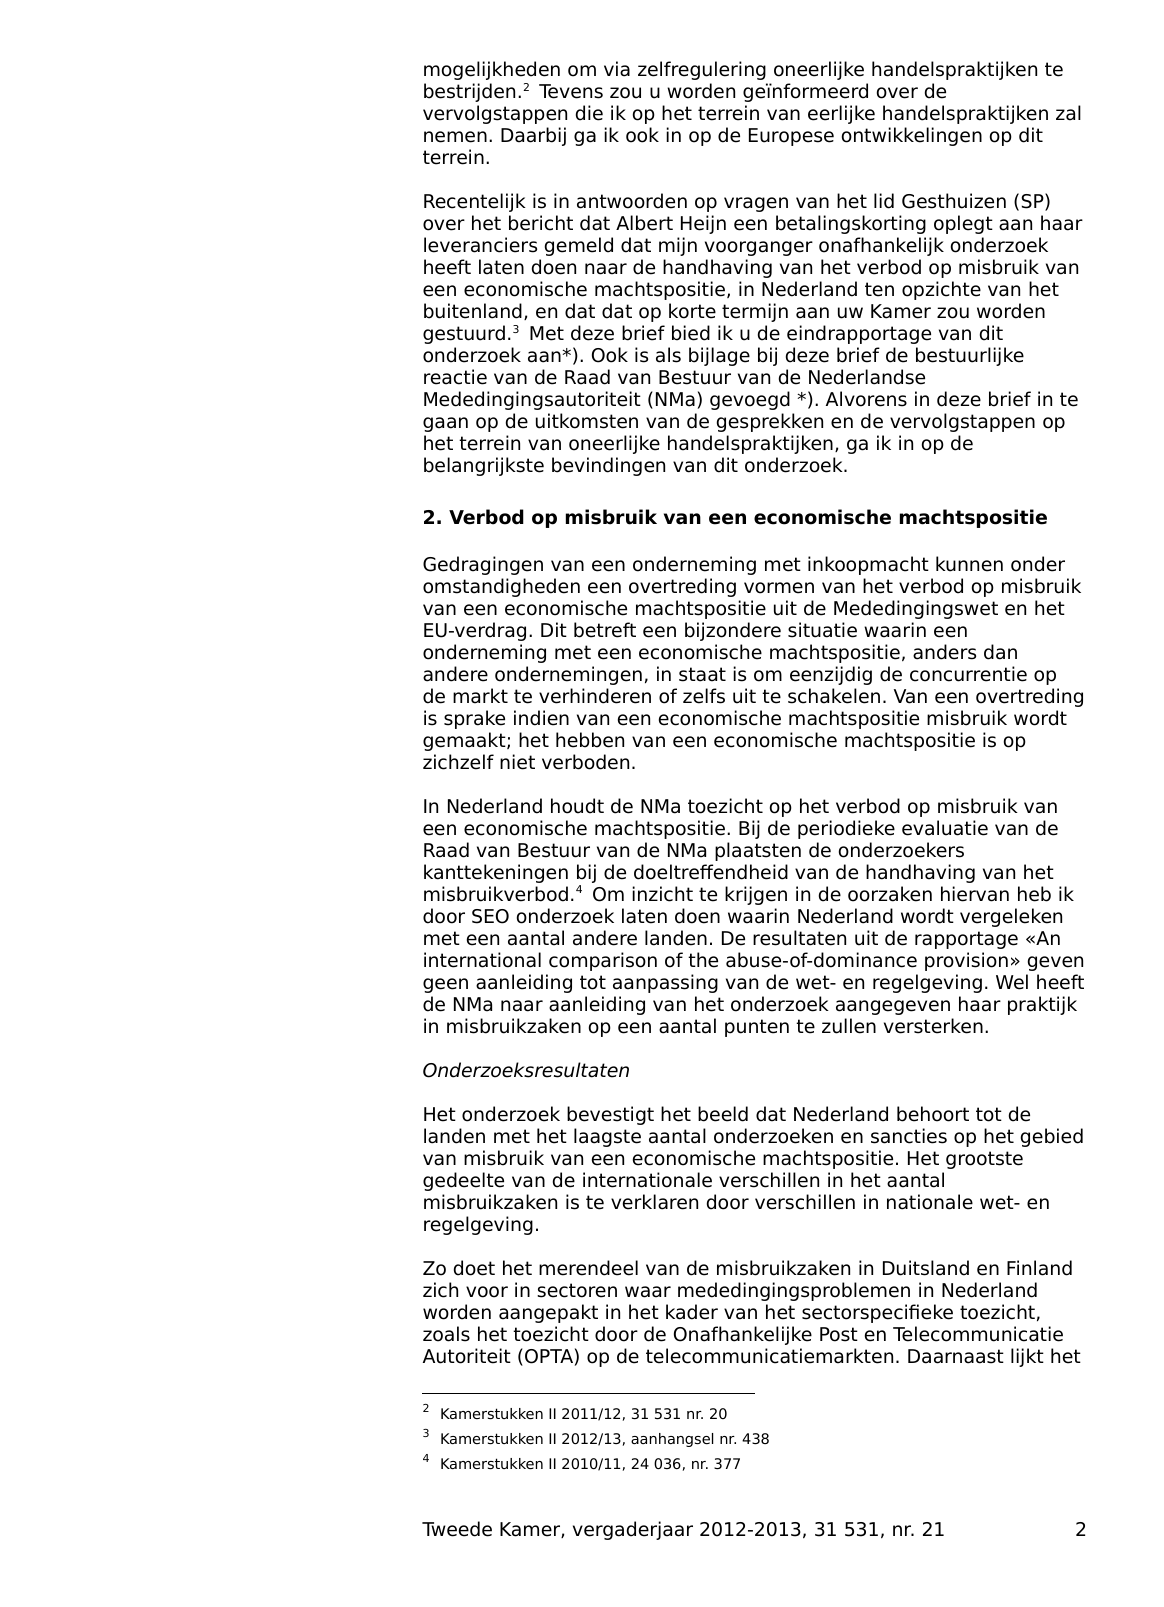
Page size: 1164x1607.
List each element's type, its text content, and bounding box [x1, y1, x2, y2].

text In Nederland houdt de NMa toezicht op het verbod op misbruik van een economische machtspositie. Bij de periodieke evaluatie van de Raad van Bestuur van de NMa plaatsten de onderzoekers kanttekeningen bij de doeltreffendheid van de handhaving van het misbruikverbod. Om inzicht te krijgen in de oorzaken hiervan heb ik door SEO onderzoek laten doen waarin Nederland wordt vergeleken met een aantal andere landen. De resultaten uit de rapportage «An international comparison of the abuse-of-dominance provision» geven geen aanleiding tot aanpassing van de wet- en regelgeving. Wel heeft de NMa naar aanleiding van het onderzoek aangegeven haar praktijk in misbruikzaken op een aantal punten te zullen versterken. [422, 796, 1087, 1038]
text Recentelijk is in antwoorden op vragen van het lid Gesthuizen (SP) over het bericht dat Albert Heijn een betalingskorting oplegt aan haar leveranciers gemeld dat mijn voorganger onafhankelijk onderzoek heeft laten doen naar de handhaving van het verbod op misbruik van een economische machtspositie, in Nederland ten opzichte van het buitenland, en dat dat op korte termijn aan uw Kamer zou worden gestuurd. Met deze brief bied ik u de eindrapportage van dit onderzoek aan*). Ook is als bijlage bij deze brief de bestuurlijke reactie van de Raad van Bestuur van de Nederlandse Mededingingsautoriteit (NMa) gevoegd *). Alvorens in deze brief in te gaan op de uitkomsten van de gesprekken en de vervolgstappen op het terrein van oneerlijke handelspraktijken, ga ik in op de belangrijkste bevindingen van dit onderzoek. [422, 191, 1087, 477]
text Het onderzoek bevestigt het beeld dat Nederland behoort tot de landen met het laagste aantal onderzoeken en sancties op het gebied van misbruik van een economische machtspositie. Het grootste gedeelte van de internationale verschillen in het aantal misbruikzaken is te verklaren door verschillen in nationale wet- en regelgeving. [422, 1104, 1087, 1236]
subtitle 2. Verbod op misbruik van een economische machtspositie [422, 507, 1087, 529]
text Zo doet het merendeel van de misbruikzaken in Duitsland en Finland zich voor in sectoren waar mededingingsproblemen in Nederland worden aangepakt in het kader van het sectorspecifieke toezicht, zoals het toezicht door de Onafhankelijke Post en Telecommunicatie Autoriteit (OPTA) op de telecommunicatiemarkten. Daarnaast lijkt het [422, 1258, 1087, 1368]
text mogelijkheden om via zelfregulering oneerlijke handelspraktijken te bestrijden. Tevens zou u worden geïnformeerd over de vervolgstappen die ik op het terrein van eerlijke handelspraktijken zal nemen. Daarbij ga ik ook in op de Europese ontwikkelingen op dit terrein. [422, 59, 1087, 169]
text Kamerstukken II 2011/12, 31 531 nr. 20 [422, 1402, 1087, 1424]
text Kamerstukken II 2010/11, 24 036, nr. 377 [422, 1452, 1087, 1474]
text Gedragingen van een onderneming met inkoopmacht kunnen onder omstandigheden een overtreding vormen van het verbod op misbruik van een economische machtspositie uit de Mededingingswet en het EU-verdrag. Dit betreft een bijzondere situatie waarin een onderneming met een economische machtspositie, anders dan andere ondernemingen, in staat is om eenzijdig de concurrentie op de markt te verhinderen of zelfs uit te schakelen. Van een overtreding is sprake indien van een economische machtspositie misbruik wordt gemaakt; het hebben van een economische machtspositie is op zichzelf niet verboden. [422, 554, 1087, 774]
subtitle Onderzoeksresultaten [422, 1060, 1087, 1082]
text Kamerstukken II 2012/13, aanhangsel nr. 438 [422, 1427, 1087, 1449]
